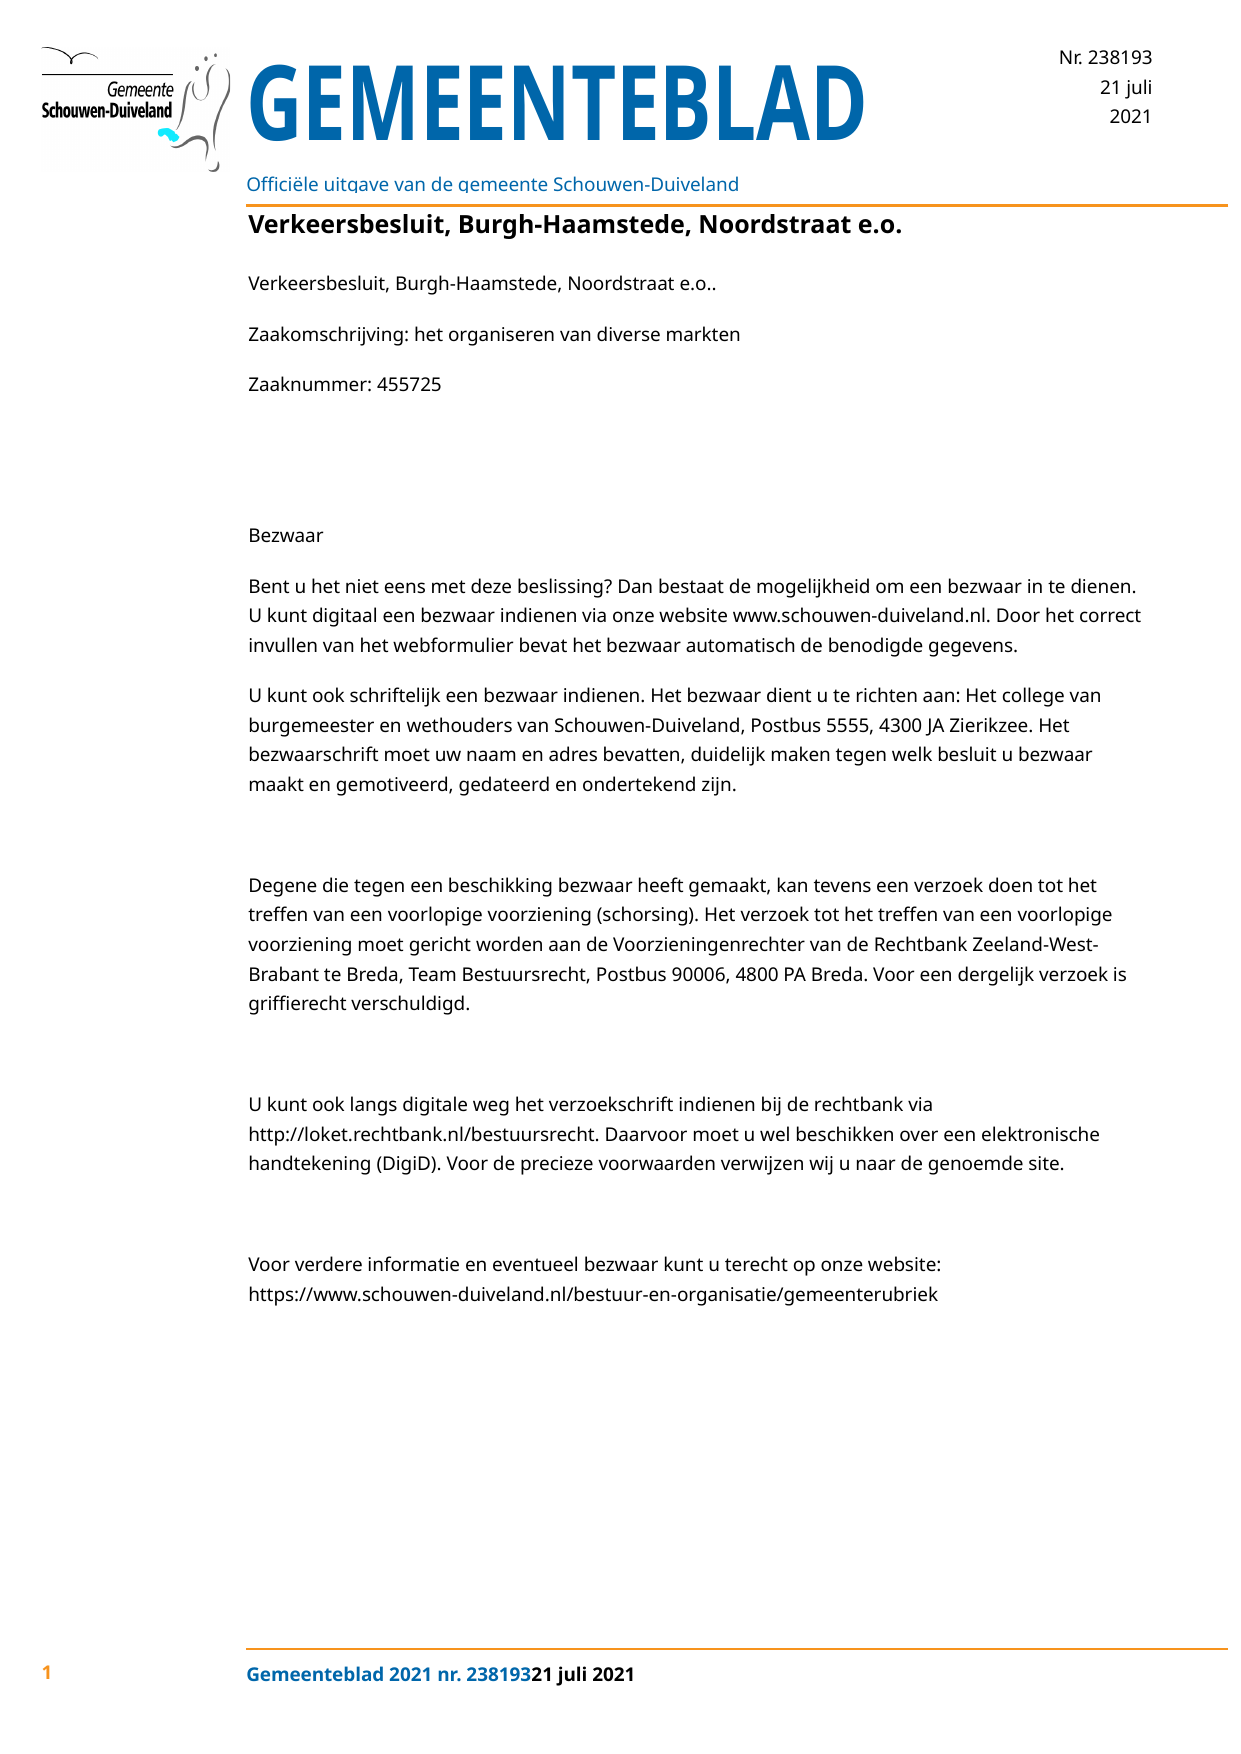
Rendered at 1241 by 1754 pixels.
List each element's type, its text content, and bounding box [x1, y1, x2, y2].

text Verkeersbesluit, Burgh-Haamstede, Noordstraat e.o. [248, 207, 1152, 241]
text U kunt ook langs digitale weg het verzoekschrift indienen bij de rechtbank via http://loket.rechtbank.nl/bestuursrecht. Daarvoor moet u wel beschikken over een elektronische handtekening (DigiD). Voor de precieze voorwaarden verwijzen wij u naar de genoemde site. [248, 1091, 1152, 1176]
text Verkeersbesluit, Burgh-Haamstede, Noordstraat e.o.. [248, 270, 1152, 296]
text Degene die tegen een beschikking bezwaar heeft gemaakt, kan tevens een verzoek doen tot het treffen van een voorlopige voorziening (schorsing). Het verzoek tot het treffen van een voorlopige voorziening moet gericht worden aan de Voorzieningenrechter van de Rechtbank Zeeland-West-Brabant te Breda, Team Bestuursrecht, Postbus 90006, 4800 PA Breda. Voor een dergelijk verzoek is griffierecht verschuldigd. [248, 872, 1152, 1016]
picture [41, 47, 231, 172]
text Voor verdere informatie en eventueel bezwaar kunt u terecht op onze website: https://www.schouwen-duiveland.nl/bestuur-en-organisatie/gemeenterubriek [248, 1251, 1152, 1306]
text Bent u het niet eens met deze beslissing? Dan bestaat de mogelijkheid om een bezwaar in te dienen. U kunt digitaal een bezwaar indienen via onze website www.schouwen-duiveland.nl. Door het correct invullen van het webformulier bevat het bezwaar automatisch de benodigde gegevens. [248, 573, 1152, 658]
text Bezwaar [248, 522, 1152, 548]
text Zaaknummer: 455725 [248, 371, 1152, 397]
text U kunt ook schriftelijk een bezwaar indienen. Het bezwaar dient u te richten aan: Het college van burgemeester en wethouders van Schouwen-Duiveland, Postbus 5555, 4300 JA Zierikzee. Het bezwaarschrift moet uw naam en adres bevatten, duidelijk maken tegen welk besluit u bezwaar maakt en gemotiveerd, gedateerd en ondertekend zijn. [248, 682, 1152, 797]
text Zaakomschrijving: het organiseren van diverse markten [248, 321, 1152, 346]
